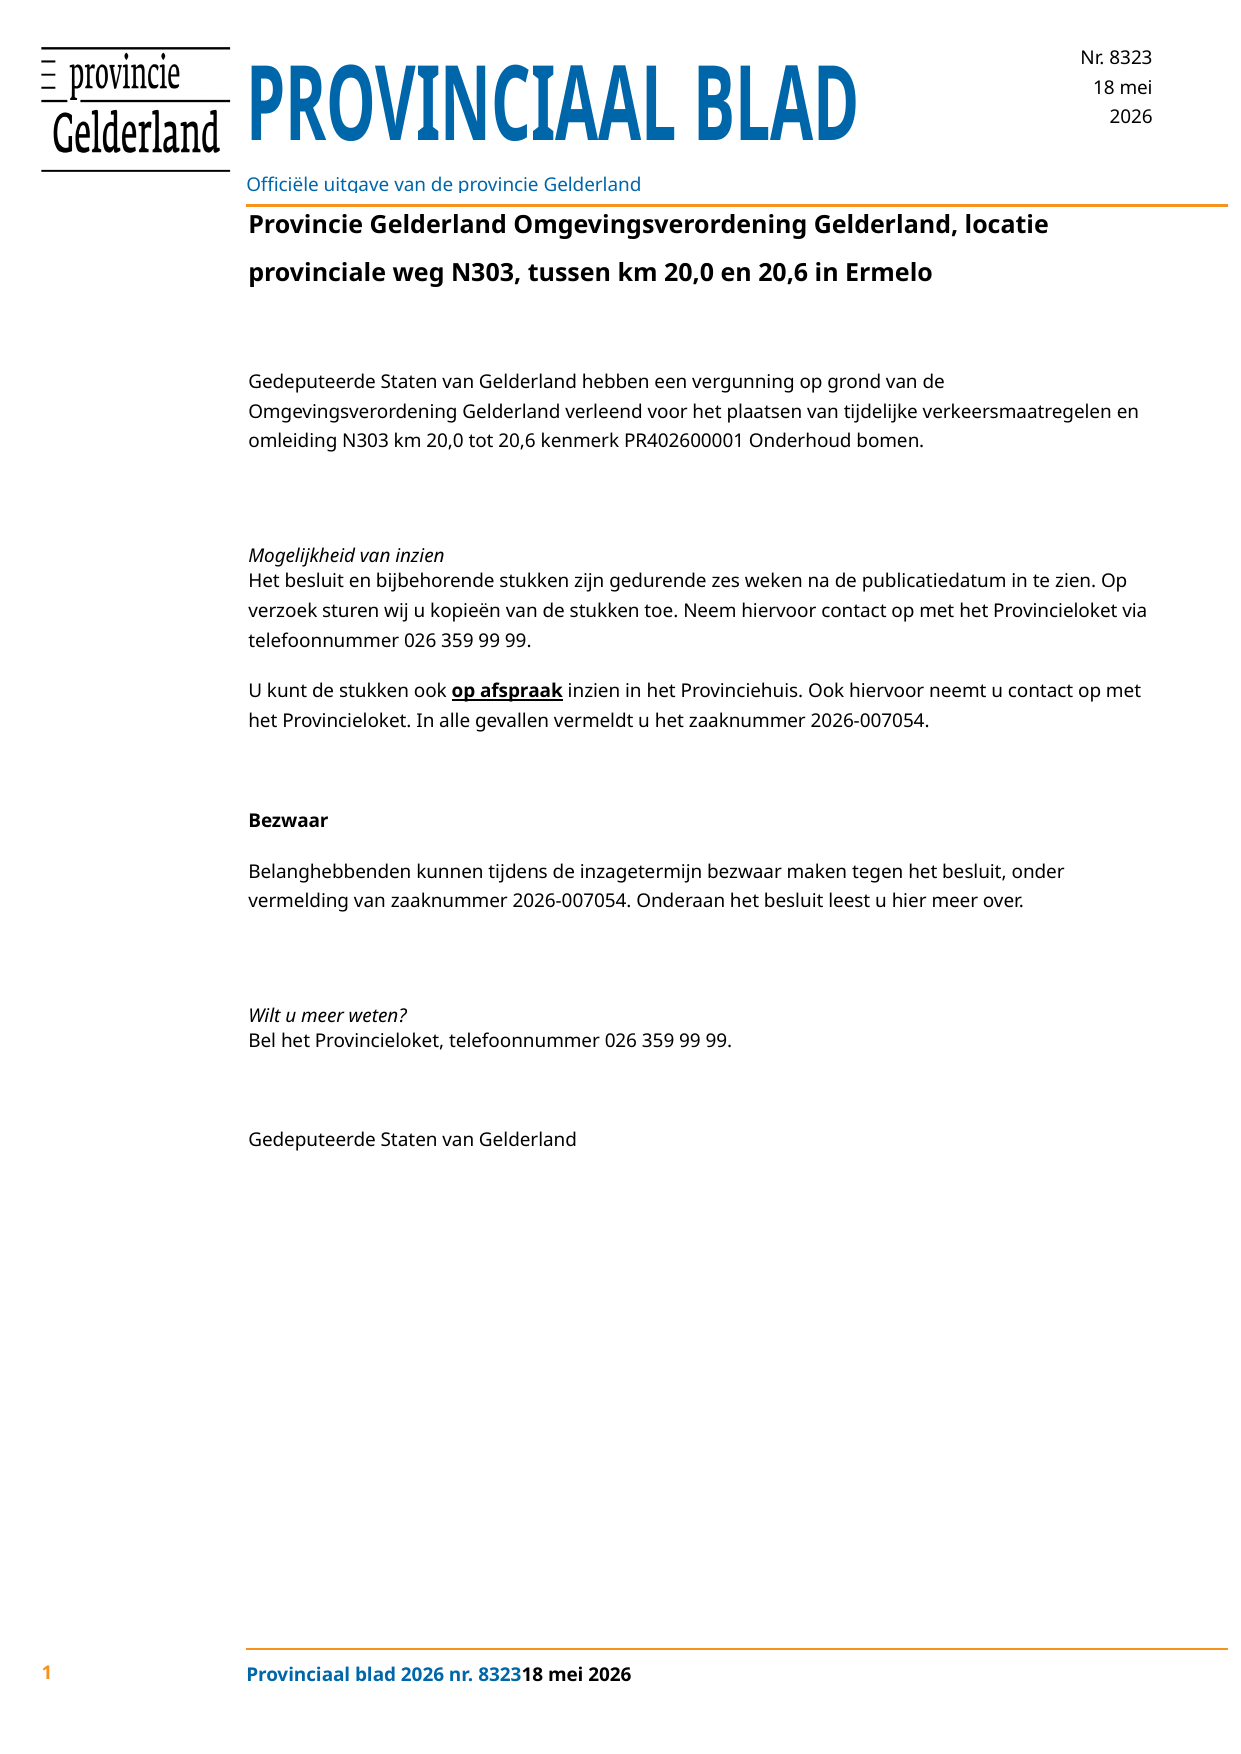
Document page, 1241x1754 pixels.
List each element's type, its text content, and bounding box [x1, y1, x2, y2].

text Provincie Gelderland Omgevingsverordening Gelderland, locatie provinciale weg N303, tussen km 20,0 en 20,6 in Ermelo [248, 207, 1152, 288]
text Gedeputeerde Staten van Gelderland [248, 1126, 1152, 1152]
text Het besluit en bijbehorende stukken zijn gedurende zes weken na de publicatiedatum in te zien. Op verzoek sturen wij u kopieën van de stukken toe. Neem hiervoor contact op met het Provincieloket via telefoonnummer 026 359 99 99. [248, 568, 1152, 652]
picture [41, 47, 231, 172]
text Mogelijkheid van inzien [248, 542, 1152, 568]
text Gedeputeerde Staten van Gelderland hebben een vergunning op grond van de Omgevingsverordening Gelderland verleend voor het plaatsen van tijdelijke verkeersmaatregelen en omleiding N303 km 20,0 tot 20,6 kenmerk PR402600001 Onderhoud bomen. [248, 368, 1152, 453]
text Bezwaar [248, 808, 1152, 833]
text Bel het Provincieloket, telefoonnummer 026 359 99 99. [248, 1028, 1152, 1053]
text U kunt de stukken ook op afspraak inzien in het Provinciehuis. Ook hiervoor neemt u contact op met het Provincieloket. In alle gevallen vermeldt u het zaaknummer 2026-007054. [248, 677, 1152, 732]
text Belanghebbenden kunnen tijdens de inzagetermijn bezwaar maken tegen het besluit, onder vermelding van zaaknummer 2026-007054. Onderaan het besluit leest u hier meer over. [248, 858, 1152, 913]
text Wilt u meer weten? [248, 1002, 1152, 1028]
